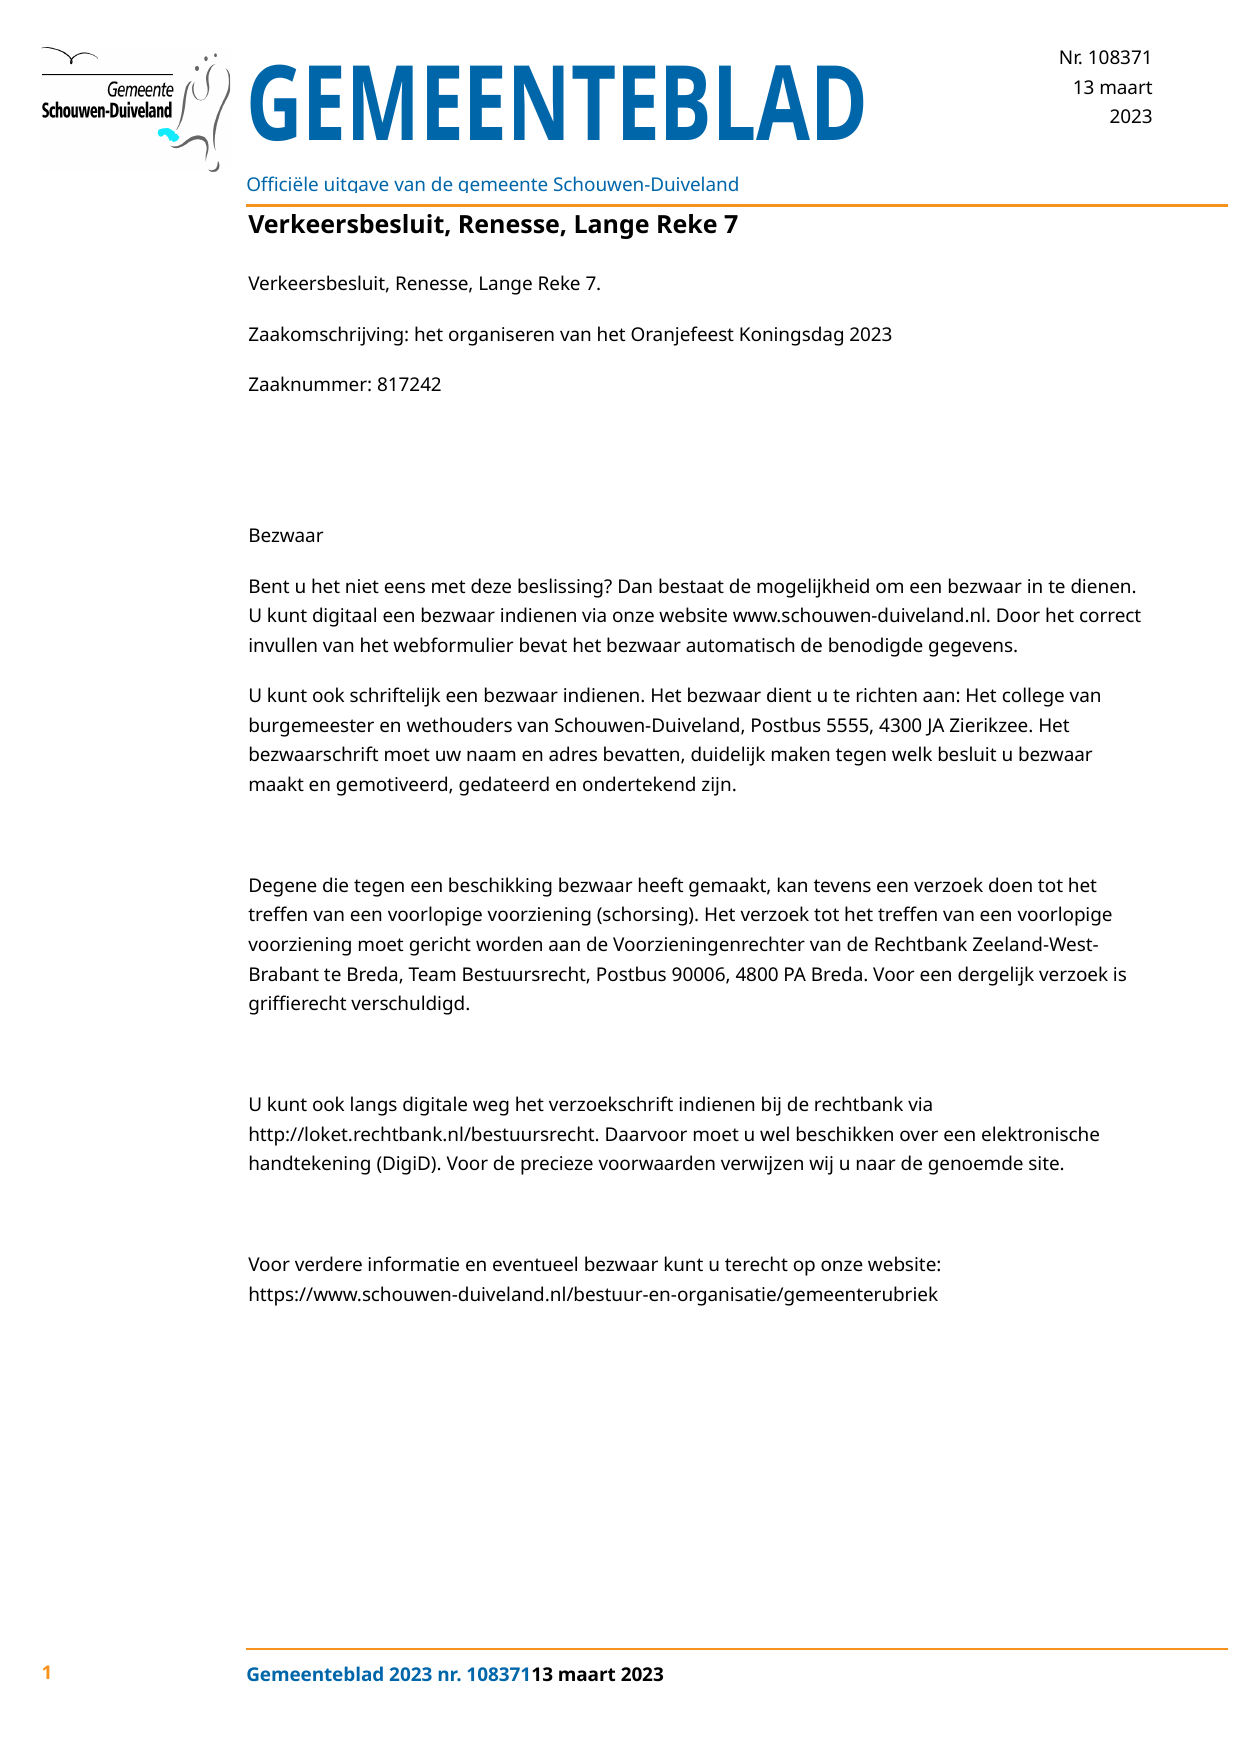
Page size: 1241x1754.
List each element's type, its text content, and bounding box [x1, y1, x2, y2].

text U kunt ook langs digitale weg het verzoekschrift indienen bij de rechtbank via http://loket.rechtbank.nl/bestuursrecht. Daarvoor moet u wel beschikken over een elektronische handtekening (DigiD). Voor de precieze voorwaarden verwijzen wij u naar de genoemde site. [248, 1091, 1152, 1176]
text Verkeersbesluit, Renesse, Lange Reke 7. [248, 270, 1152, 296]
text Degene die tegen een beschikking bezwaar heeft gemaakt, kan tevens een verzoek doen tot het treffen van een voorlopige voorziening (schorsing). Het verzoek tot het treffen van een voorlopige voorziening moet gericht worden aan de Voorzieningenrechter van de Rechtbank Zeeland-West-Brabant te Breda, Team Bestuursrecht, Postbus 90006, 4800 PA Breda. Voor een dergelijk verzoek is griffierecht verschuldigd. [248, 872, 1152, 1016]
text Bezwaar [248, 522, 1152, 548]
text Zaaknummer: 817242 [248, 371, 1152, 397]
text Zaakomschrijving: het organiseren van het Oranjefeest Koningsdag 2023 [248, 321, 1152, 346]
text Bent u het niet eens met deze beslissing? Dan bestaat de mogelijkheid om een bezwaar in te dienen. U kunt digitaal een bezwaar indienen via onze website www.schouwen-duiveland.nl. Door het correct invullen van het webformulier bevat het bezwaar automatisch de benodigde gegevens. [248, 573, 1152, 658]
picture [41, 47, 231, 172]
text U kunt ook schriftelijk een bezwaar indienen. Het bezwaar dient u te richten aan: Het college van burgemeester en wethouders van Schouwen-Duiveland, Postbus 5555, 4300 JA Zierikzee. Het bezwaarschrift moet uw naam en adres bevatten, duidelijk maken tegen welk besluit u bezwaar maakt en gemotiveerd, gedateerd en ondertekend zijn. [248, 682, 1152, 797]
text Voor verdere informatie en eventueel bezwaar kunt u terecht op onze website: https://www.schouwen-duiveland.nl/bestuur-en-organisatie/gemeenterubriek [248, 1251, 1152, 1306]
text Verkeersbesluit, Renesse, Lange Reke 7 [248, 207, 1152, 241]
